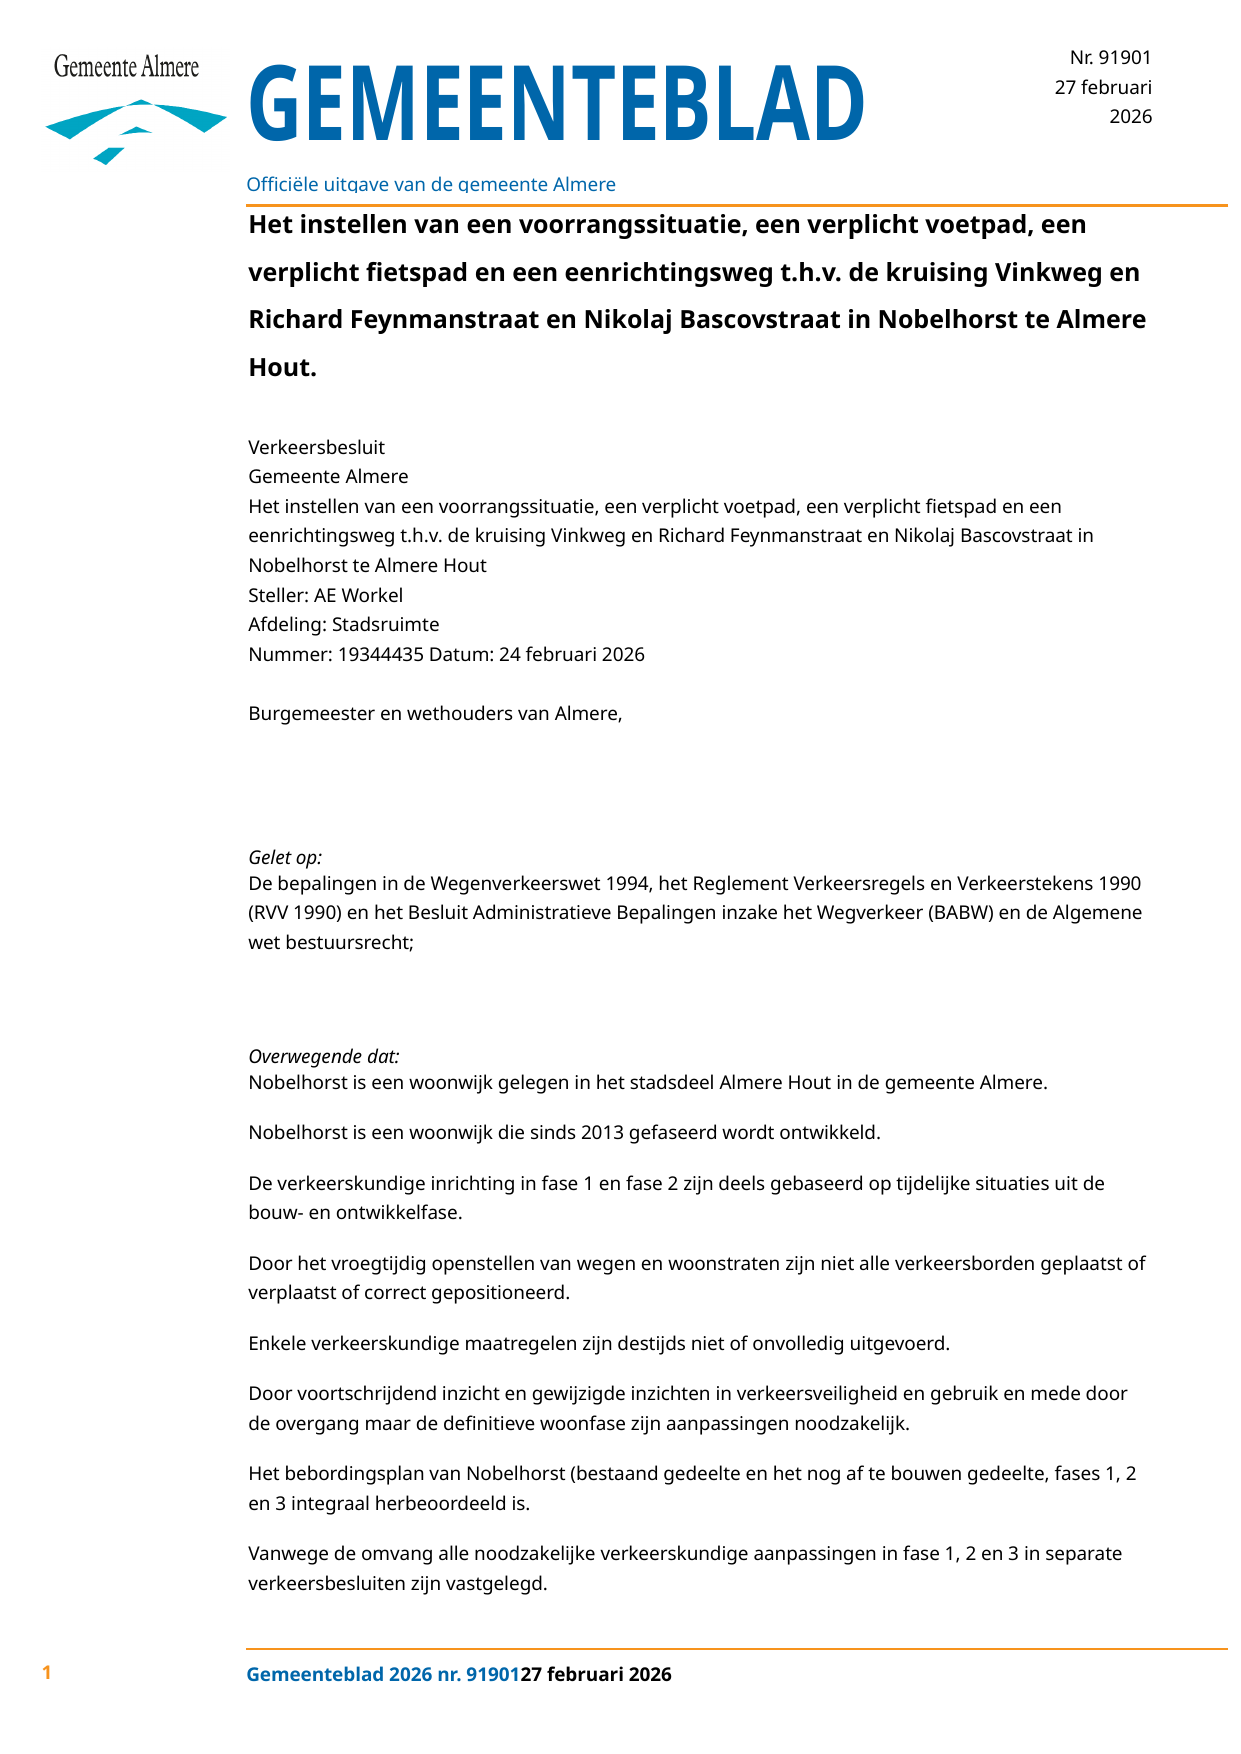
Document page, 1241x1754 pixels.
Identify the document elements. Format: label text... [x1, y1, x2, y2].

text Het instellen van een voorrangssituatie, een verplicht voetpad, een verplicht fietspad en een eenrichtingsweg t.h.v. de kruising Vinkweg en Richard Feynmanstraat en Nikolaj Bascovstraat in Nobelhorst te Almere Hout [248, 493, 1152, 578]
text Enkele verkeerskundige maatregelen zijn destijds niet of onvolledig uitgevoerd. [248, 1330, 1152, 1356]
text Het instellen van een voorrangssituatie, een verplicht voetpad, een verplicht fietspad en een eenrichtingsweg t.h.v. de kruising Vinkweg en Richard Feynmanstraat en Nikolaj Bascovstraat in Nobelhorst te Almere Hout. [248, 207, 1152, 384]
text Door voortschrijdend inzicht en gewijzigde inzichten in verkeersveiligheid en gebruik en mede door de overgang maar de definitieve woonfase zijn aanpassingen noodzakelijk. [248, 1380, 1152, 1436]
text Nobelhorst is een woonwijk gelegen in het stadsdeel Almere Hout in de gemeente Almere. [248, 1069, 1152, 1095]
text Gelet op: [248, 844, 1152, 870]
text De bepalingen in de Wegenverkeerswet 1994, het Reglement Verkeersregels en Verkeerstekens 1990 (RVV 1990) en het Besluit Administratieve Bepalingen inzake het Wegverkeer (BABW) en de Algemene wet bestuursrecht; [248, 870, 1152, 955]
text De verkeerskundige inrichting in fase 1 en fase 2 zijn deels gebaseerd op tijdelijke situaties uit de bouw- en ontwikkelfase. [248, 1170, 1152, 1225]
text Gemeente Almere [248, 463, 1152, 489]
text Overwegende dat: [248, 1043, 1152, 1069]
text Verkeersbesluit [248, 434, 1152, 459]
text Het bebordingsplan van Nobelhorst (bestaand gedeelte en het nog af te bouwen gedeelte, fases 1, 2 en 3 integraal herbeoordeeld is. [248, 1460, 1152, 1516]
text Steller: AE Workel [248, 582, 1152, 607]
text Vanwege de omvang alle noodzakelijke verkeerskundige aanpassingen in fase 1, 2 en 3 in separate verkeersbesluiten zijn vastgelegd. [248, 1540, 1152, 1596]
text Nobelhorst is een woonwijk die sinds 2013 gefaseerd wordt ontwikkeld. [248, 1119, 1152, 1145]
picture [41, 47, 231, 172]
text Door het vroegtijdig openstellen van wegen en woonstraten zijn niet alle verkeersborden geplaatst of verplaatst of correct gepositioneerd. [248, 1250, 1152, 1305]
text Afdeling: Stadsruimte [248, 611, 1152, 637]
text Burgemeester en wethouders van Almere, [248, 700, 1152, 726]
text Nummer: 19344435 Datum: 24 februari 2026 [248, 641, 1152, 667]
